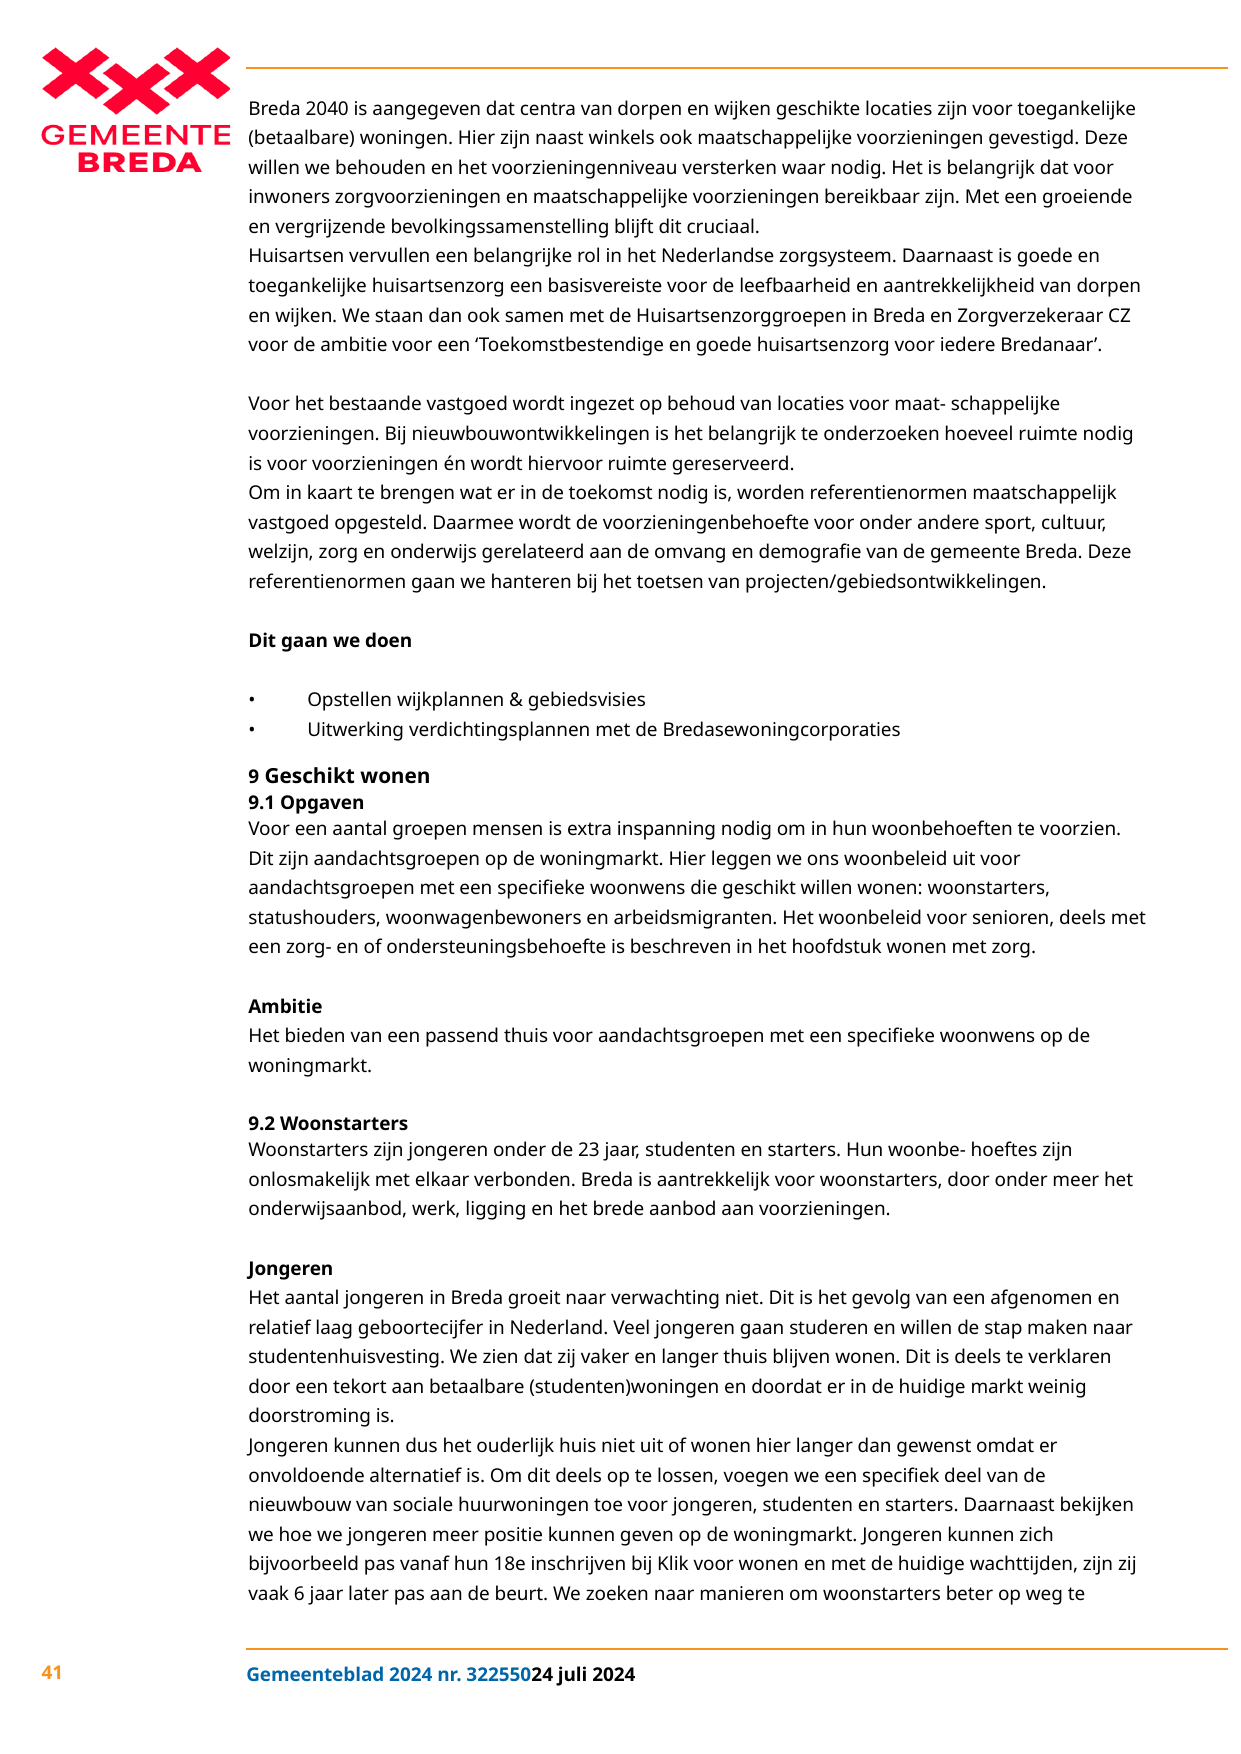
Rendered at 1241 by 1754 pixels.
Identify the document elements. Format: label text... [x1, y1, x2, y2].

text 9 Geschikt wonen [248, 761, 1152, 789]
text Jongeren [248, 1255, 1152, 1280]
table_header Ambitie Het bieden van een passend thuis voor aandachtsgroepen met een specifieke woonwens op de woningmarkt. [248, 993, 1152, 1078]
text Jongeren kunnen dus het ouderlijk huis niet uit of wonen hier langer dan gewenst omdat er onvoldoende alternatief is. Om dit deels op te lossen, voegen we een specifiek deel van de nieuwbouw van sociale huurwoningen toe voor jongeren, studenten en starters. Daarnaast bekijken we hoe we jongeren meer positie kunnen geven op de woningmarkt. Jongeren kunnen zich bijvoorbeeld pas vanaf hun 18e inschrijven bij Klik voor wonen en met de huidige wachttijden, zijn zij vaak 6 jaar later pas aan de beurt. We zoeken naar manieren om woonstarters beter op weg te [248, 1432, 1152, 1606]
text Om in kaart te brengen wat er in de toekomst nodig is, worden referentienormen maatschappelijk vastgoed opgesteld. Daarmee wordt de voorzieningenbehoefte voor onder andere sport, cultuur, welzijn, zorg en onderwijs gerelateerd aan de omvang en demografie van de gemeente Breda. Deze referentienormen gaan we hanteren bij het toetsen van projecten/gebiedsontwikkelingen. [248, 479, 1152, 594]
text Huisartsen vervullen een belangrijke rol in het Nederlandse zorgsysteem. Daarnaast is goede en toegankelijke huisartsenzorg een basisvereiste voor de leefbaarheid en aantrekkelijkheid van dorpen en wijken. We staan dan ook samen met de Huisartsenzorggroepen in Breda en Zorgverzekeraar CZ voor de ambitie voor een ‘Toekomstbestendige en goede huisartsenzorg voor iedere Bredanaar’. [248, 243, 1152, 357]
text 9.2 Woonstarters [248, 1111, 1152, 1136]
text 9.1 Opgaven [248, 789, 1152, 815]
text Het aantal jongeren in Breda groeit naar verwachting niet. Dit is het gevolg van een afgenomen en relatief laag geboortecijfer in Nederland. Veel jongeren gaan studeren en willen de stap maken naar studentenhuisvesting. We zien dat zij vaker en langer thuis blijven wonen. Dit is deels te verklaren door een tekort aan betaalbare (studenten)woningen en doordat er in de huidige markt weinig doorstroming is. [248, 1284, 1152, 1428]
text Woonstarters zijn jongeren onder de 23 jaar, studenten en starters. Hun woonbe- hoeftes zijn onlosmakelijk met elkaar verbonden. Breda is aantrekkelijk voor woonstarters, door onder meer het onderwijsaanbod, werk, ligging en het brede aanbod aan voorzieningen. [248, 1136, 1152, 1221]
text Breda 2040 is aangegeven dat centra van dorpen en wijken geschikte locaties zijn voor toegankelijke (betaalbare) woningen. Hier zijn naast winkels ook maatschappelijke voorzieningen gevestigd. Deze willen we behouden en het voorzieningenniveau versterken waar nodig. Het is belangrijk dat voor inwoners zorgvoorzieningen en maatschappelijke voorzieningen bereikbaar zijn. Met een groeiende en vergrijzende bevolkingssamenstelling blijft dit cruciaal. [248, 95, 1152, 239]
text Voor een aantal groepen mensen is extra inspanning nodig om in hun woonbehoeften te voorzien. Dit zijn aandachtsgroepen op de woningmarkt. Hier leggen we ons woonbeleid uit voor aandachtsgroepen met een specifieke woonwens die geschikt willen wonen: woonstarters, statushouders, woonwagenbewoners en arbeidsmigranten. Het woonbeleid voor senioren, deels met een zorg- en of ondersteuningsbehoefte is beschreven in het hoofdstuk wonen met zorg. [248, 815, 1152, 959]
text Voor het bestaande vastgoed wordt ingezet op behoud van locaties voor maat- schappelijke voorzieningen. Bij nieuwbouwontwikkelingen is het belangrijk te onderzoeken hoeveel ruimte nodig is voor voorzieningen én wordt hiervoor ruimte gereserveerd. [248, 391, 1152, 476]
picture [41, 47, 231, 172]
table_header Dit gaan we doen Opstellen wijkplannen & gebiedsvisies Uitwerking verdichtingsplannen met de Bredasewoningcorporaties [248, 628, 1152, 742]
